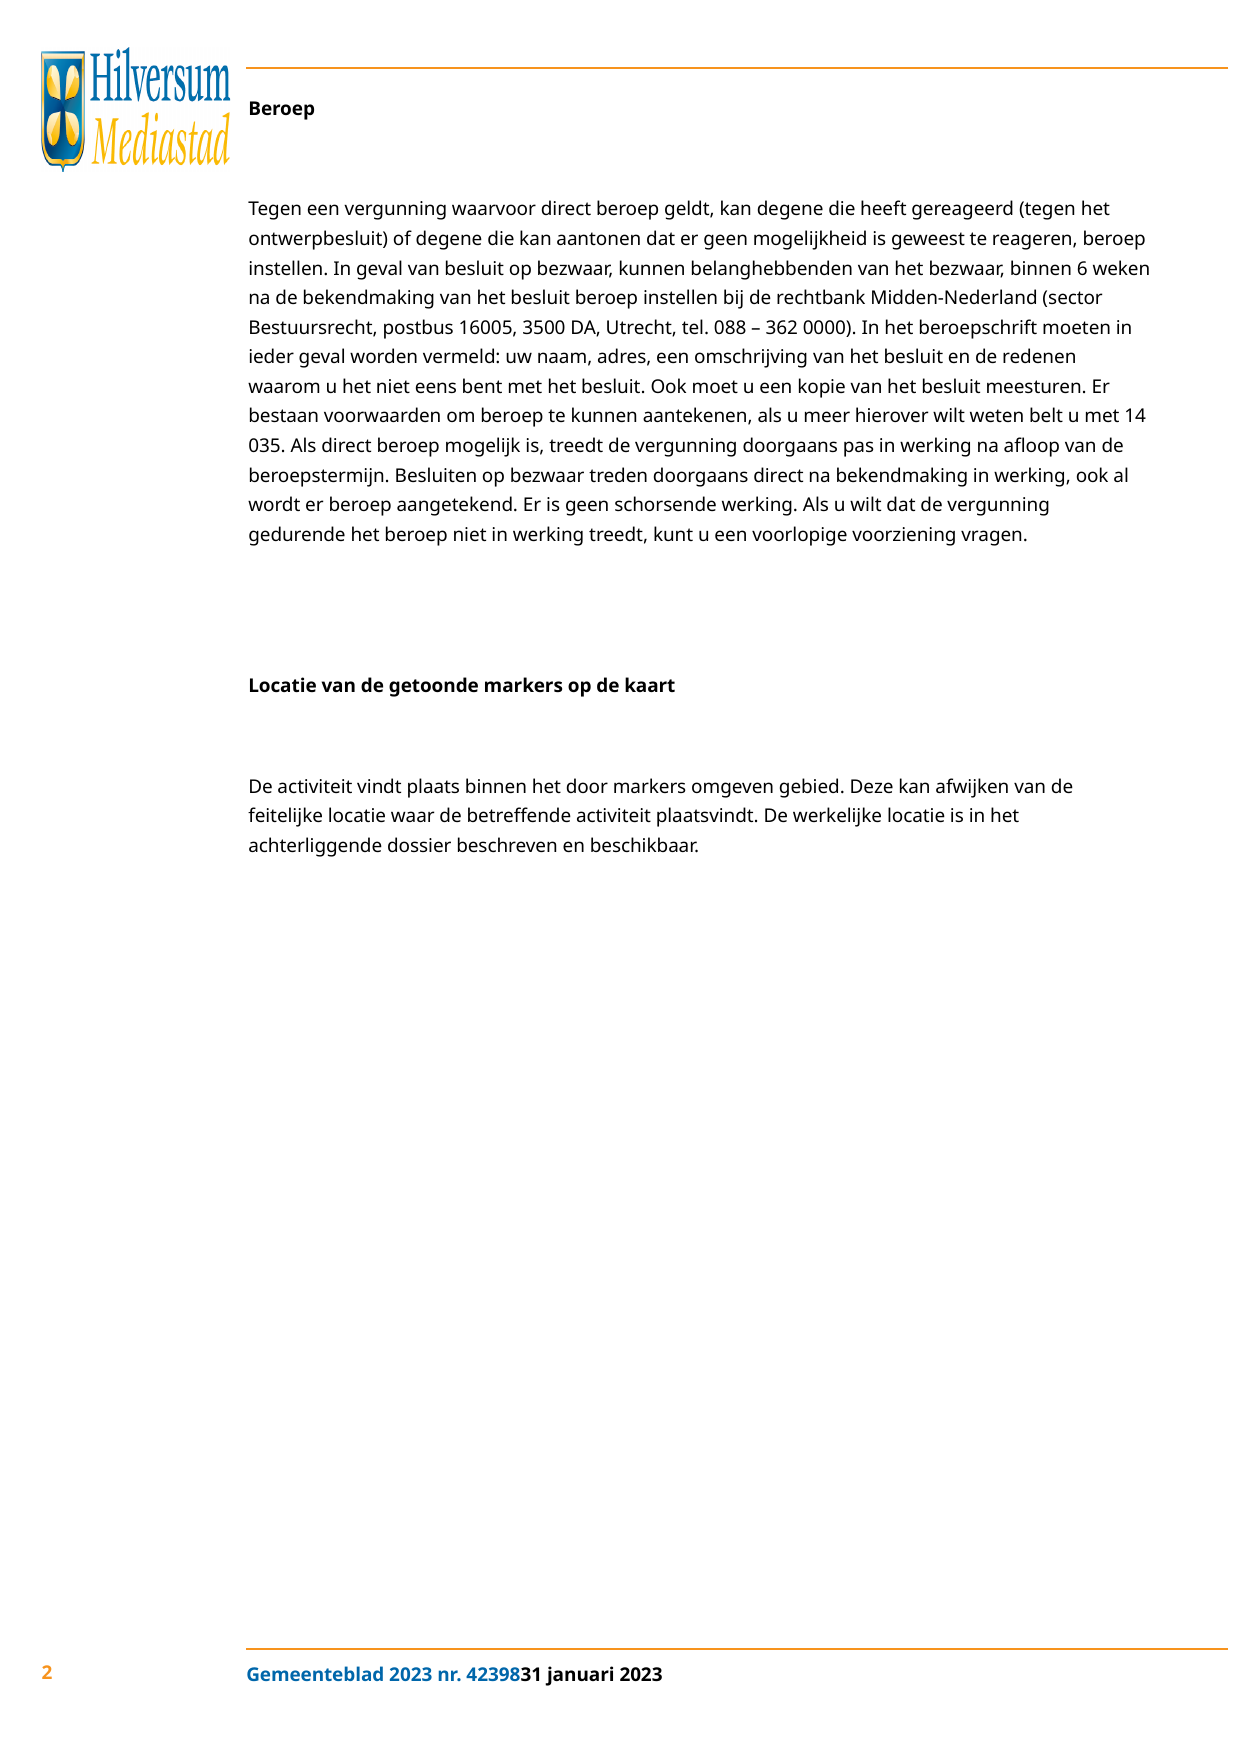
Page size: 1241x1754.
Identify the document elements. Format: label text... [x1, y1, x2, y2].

text Beroep [248, 95, 1152, 121]
text De activiteit vindt plaats binnen het door markers omgeven gebied. Deze kan afwijken van de feitelijke locatie waar de betreffende activiteit plaatsvindt. De werkelijke locatie is in het achterliggende dossier beschreven en beschikbaar. [248, 773, 1152, 858]
picture [41, 47, 231, 172]
text Locatie van de getoonde markers op de kaart [248, 672, 1152, 698]
text Tegen een vergunning waarvoor direct beroep geldt, kan degene die heeft gereageerd (tegen het ontwerpbesluit) of degene die kan aantonen dat er geen mogelijkheid is geweest te reageren, beroep instellen. In geval van besluit op bezwaar, kunnen belanghebbenden van het bezwaar, binnen 6 weken na de bekendmaking van het besluit beroep instellen bij de rechtbank Midden-Nederland (sector Bestuursrecht, postbus 16005, 3500 DA, Utrecht, tel. 088 – 362 0000). In het beroepschrift moeten in ieder geval worden vermeld: uw naam, adres, een omschrijving van het besluit en de redenen waarom u het niet eens bent met het besluit. Ook moet u een kopie van het besluit meesturen. Er bestaan voorwaarden om beroep te kunnen aantekenen, als u meer hierover wilt weten belt u met 14 035. Als direct beroep mogelijk is, treedt de vergunning doorgaans pas in werking na afloop van de beroepstermijn. Besluiten op bezwaar treden doorgaans direct na bekendmaking in werking, ook al wordt er beroep aangetekend. Er is geen schorsende werking. Als u wilt dat de vergunning gedurende het beroep niet in werking treedt, kunt u een voorlopige voorziening vragen. [248, 196, 1152, 547]
